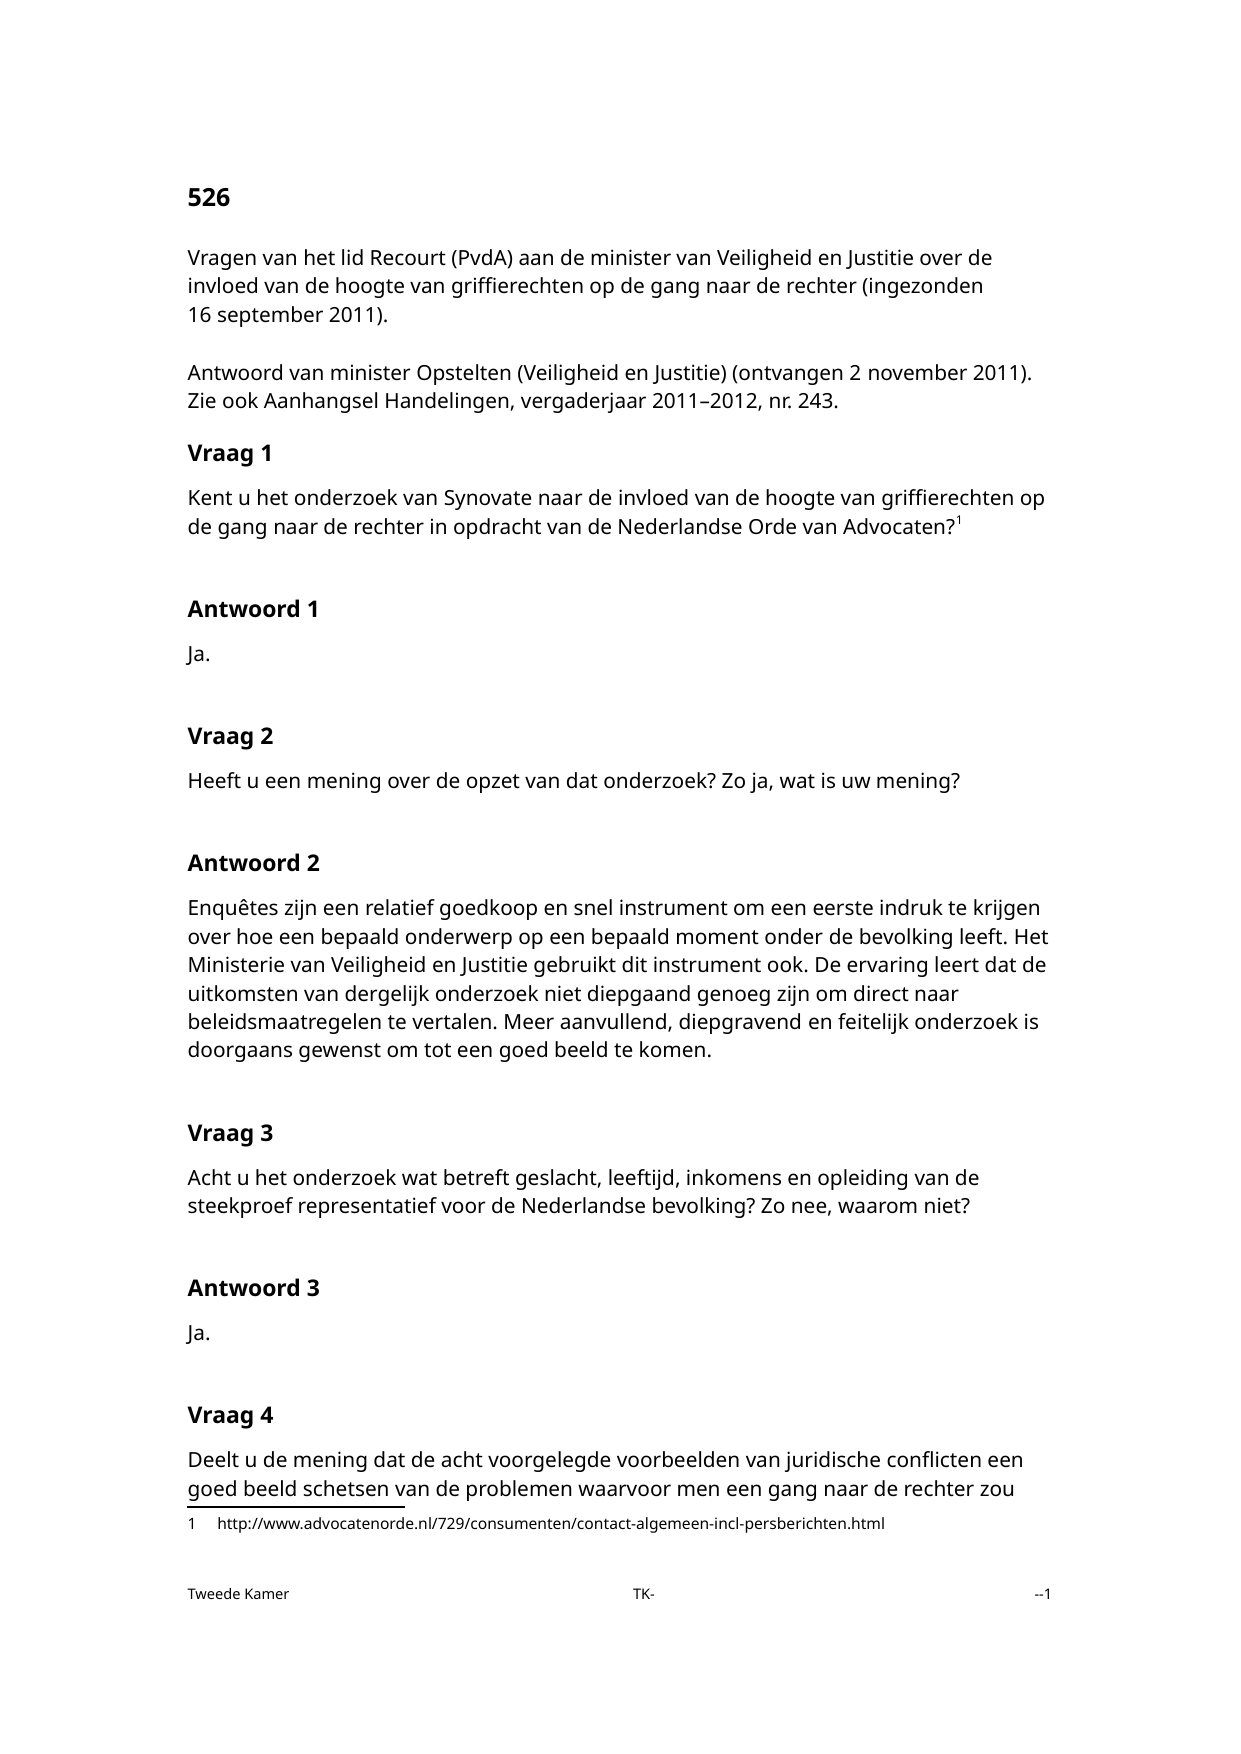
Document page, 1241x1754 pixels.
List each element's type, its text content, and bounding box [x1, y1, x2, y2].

subtitle Vraag 1 [187, 437, 1053, 468]
text Heeft u een mening over de opzet van dat onderzoek? Zo ja, wat is uw mening? [187, 766, 1053, 795]
text http://www.advocatenorde.nl/729/consumenten/contact-algemeen-incl-persberichten.html [187, 1477, 1053, 1534]
text Ja. [187, 639, 1053, 667]
text 526 [187, 179, 1053, 213]
subtitle Vraag 2 [187, 720, 1053, 751]
text Antwoord van minister Opstelten (Veiligheid en Justitie) (ontvangen 2 november 2011). Zie ook Aanhangsel Handelingen, vergaderjaar 2011–2012, nr. 243. [187, 358, 1053, 415]
text Acht u het onderzoek wat betreft geslacht, leeftijd, inkomens en opleiding van de steekproef representatief voor de Nederlandse bevolking? Zo nee, waarom niet? [187, 1163, 1053, 1220]
subtitle Vraag 3 [187, 1117, 1053, 1148]
subtitle Antwoord 2 [187, 847, 1053, 878]
text Ja. [187, 1318, 1053, 1347]
subtitle Antwoord 3 [187, 1272, 1053, 1303]
text Vragen van het lid Recourt (PvdA) aan de minister van Veiligheid en Justitie over de invloed van de hoogte van griffierechten op de gang naar de rechter (ingezonden 16 september 2011). [187, 243, 1053, 328]
subtitle Antwoord 1 [187, 593, 1053, 624]
text Enquêtes zijn een relatief goedkoop en snel instrument om een eerste indruk te krijgen over hoe een bepaald onderwerp op een bepaald moment onder de bevolking leeft. Het Ministerie van Veiligheid en Justitie gebruikt dit instrument ook. De ervaring leert dat de uitkomsten van dergelijk onderzoek niet diepgaand genoeg zijn om direct naar beleidsmaatregelen te vertalen. Meer aanvullend, diepgravend en feitelijk onderzoek is doorgaans gewenst om tot een goed beeld te komen. [187, 893, 1053, 1064]
text Kent u het onderzoek van Synovate naar de invloed van de hoogte van griffierechten op de gang naar de rechter in opdracht van de Nederlandse Orde van Advocaten? [187, 483, 1053, 540]
